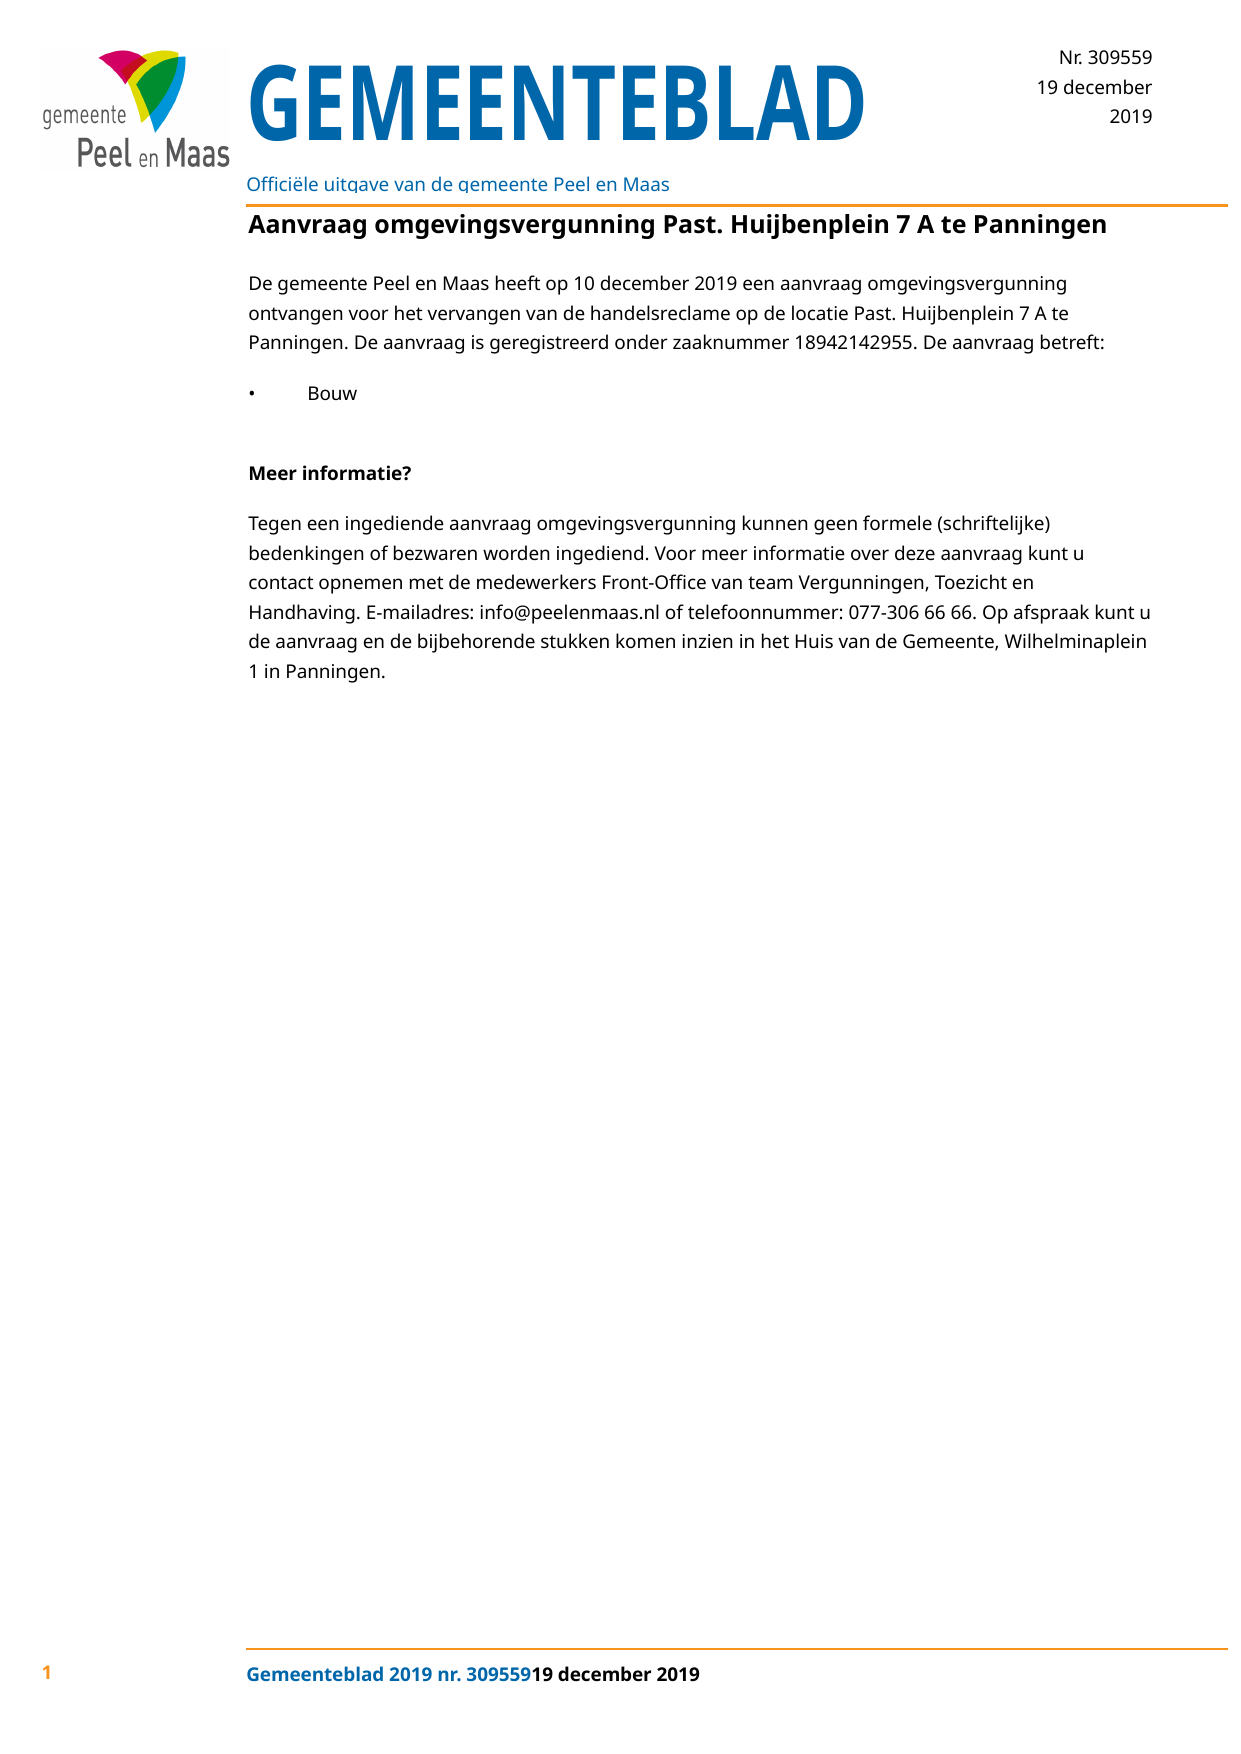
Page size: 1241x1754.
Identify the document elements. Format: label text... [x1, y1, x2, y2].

picture [41, 47, 231, 172]
text Meer informatie? [248, 460, 1152, 486]
text Aanvraag omgevingsvergunning Past. Huijbenplein 7 A te Panningen [248, 207, 1152, 241]
text De gemeente Peel en Maas heeft op 10 december 2019 een aanvraag omgevingsvergunning ontvangen voor het vervangen van de handelsreclame op de locatie Past. Huijbenplein 7 A te Panningen. De aanvraag is geregistreerd onder zaaknummer 18942142955. De aanvraag betreft: [248, 270, 1152, 355]
text Tegen een ingediende aanvraag omgevingsvergunning kunnen geen formele (schriftelijke) bedenkingen of bezwaren worden ingediend. Voor meer informatie over deze aanvraag kunt u contact opnemen met de medewerkers Front-Office van team Vergunningen, Toezicht en Handhaving. E-mailadres: info@peelenmaas.nl of telefoonnummer: 077-306 66 66. Op afspraak kunt u de aanvraag en de bijbehorende stukken komen inzien in het Huis van de Gemeente, Wilhelminaplein 1 in Panningen. [248, 510, 1152, 684]
list Bouw [248, 380, 1152, 406]
